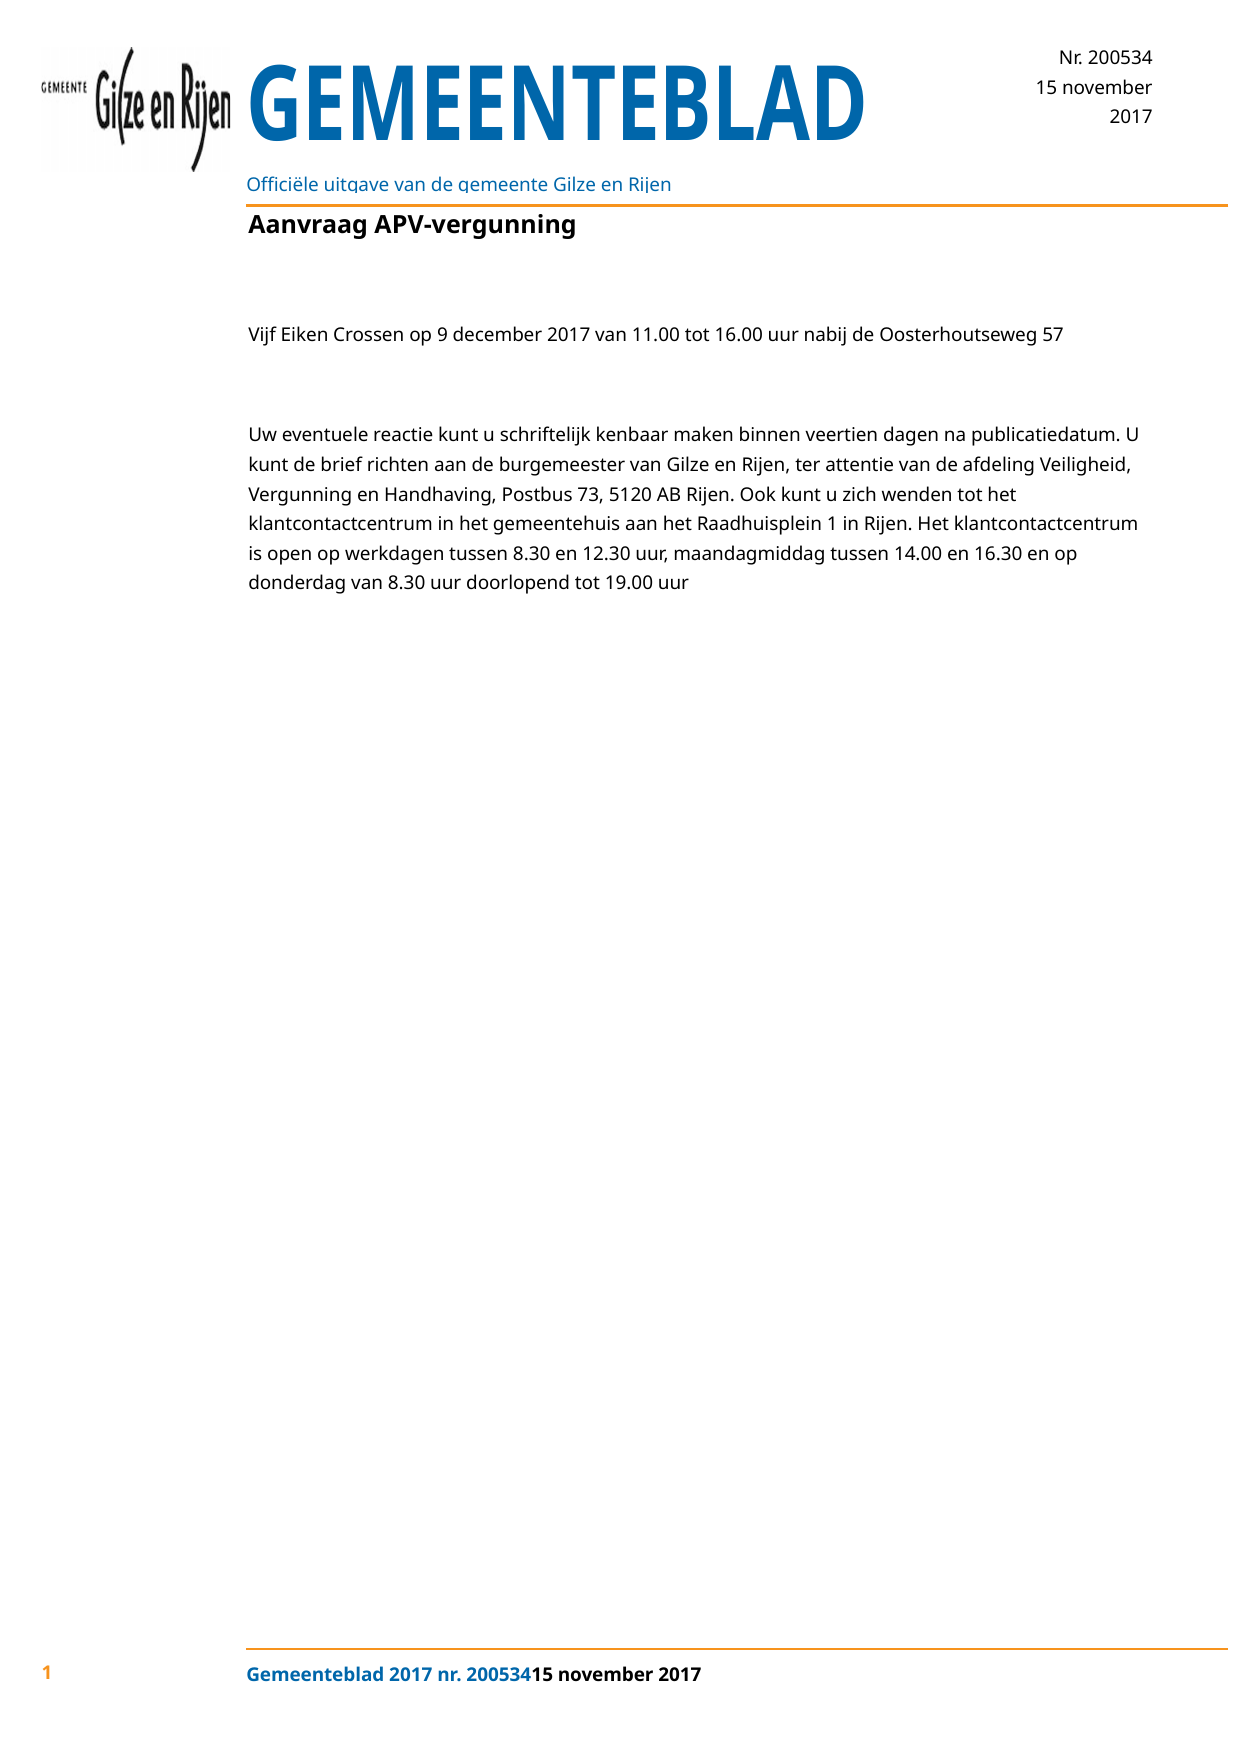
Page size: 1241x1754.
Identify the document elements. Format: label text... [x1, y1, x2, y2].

picture [41, 47, 231, 172]
text Aanvraag APV-vergunning [248, 207, 1152, 241]
text Vijf Eiken Crossen op 9 december 2017 van 11.00 tot 16.00 uur nabij de Oosterhoutseweg 57 [248, 321, 1152, 346]
text Uw eventuele reactie kunt u schriftelijk kenbaar maken binnen veertien dagen na publicatiedatum. U kunt de brief richten aan de burgemeester van Gilze en Rijen, ter attentie van de afdeling Veiligheid, Vergunning en Handhaving, Postbus 73, 5120 AB Rijen. Ook kunt u zich wenden tot het klantcontactcentrum in het gemeentehuis aan het Raadhuisplein 1 in Rijen. Het klantcontactcentrum is open op werkdagen tussen 8.30 en 12.30 uur, maandagmiddag tussen 14.00 en 16.30 en op donderdag van 8.30 uur doorlopend tot 19.00 uur [248, 422, 1152, 595]
